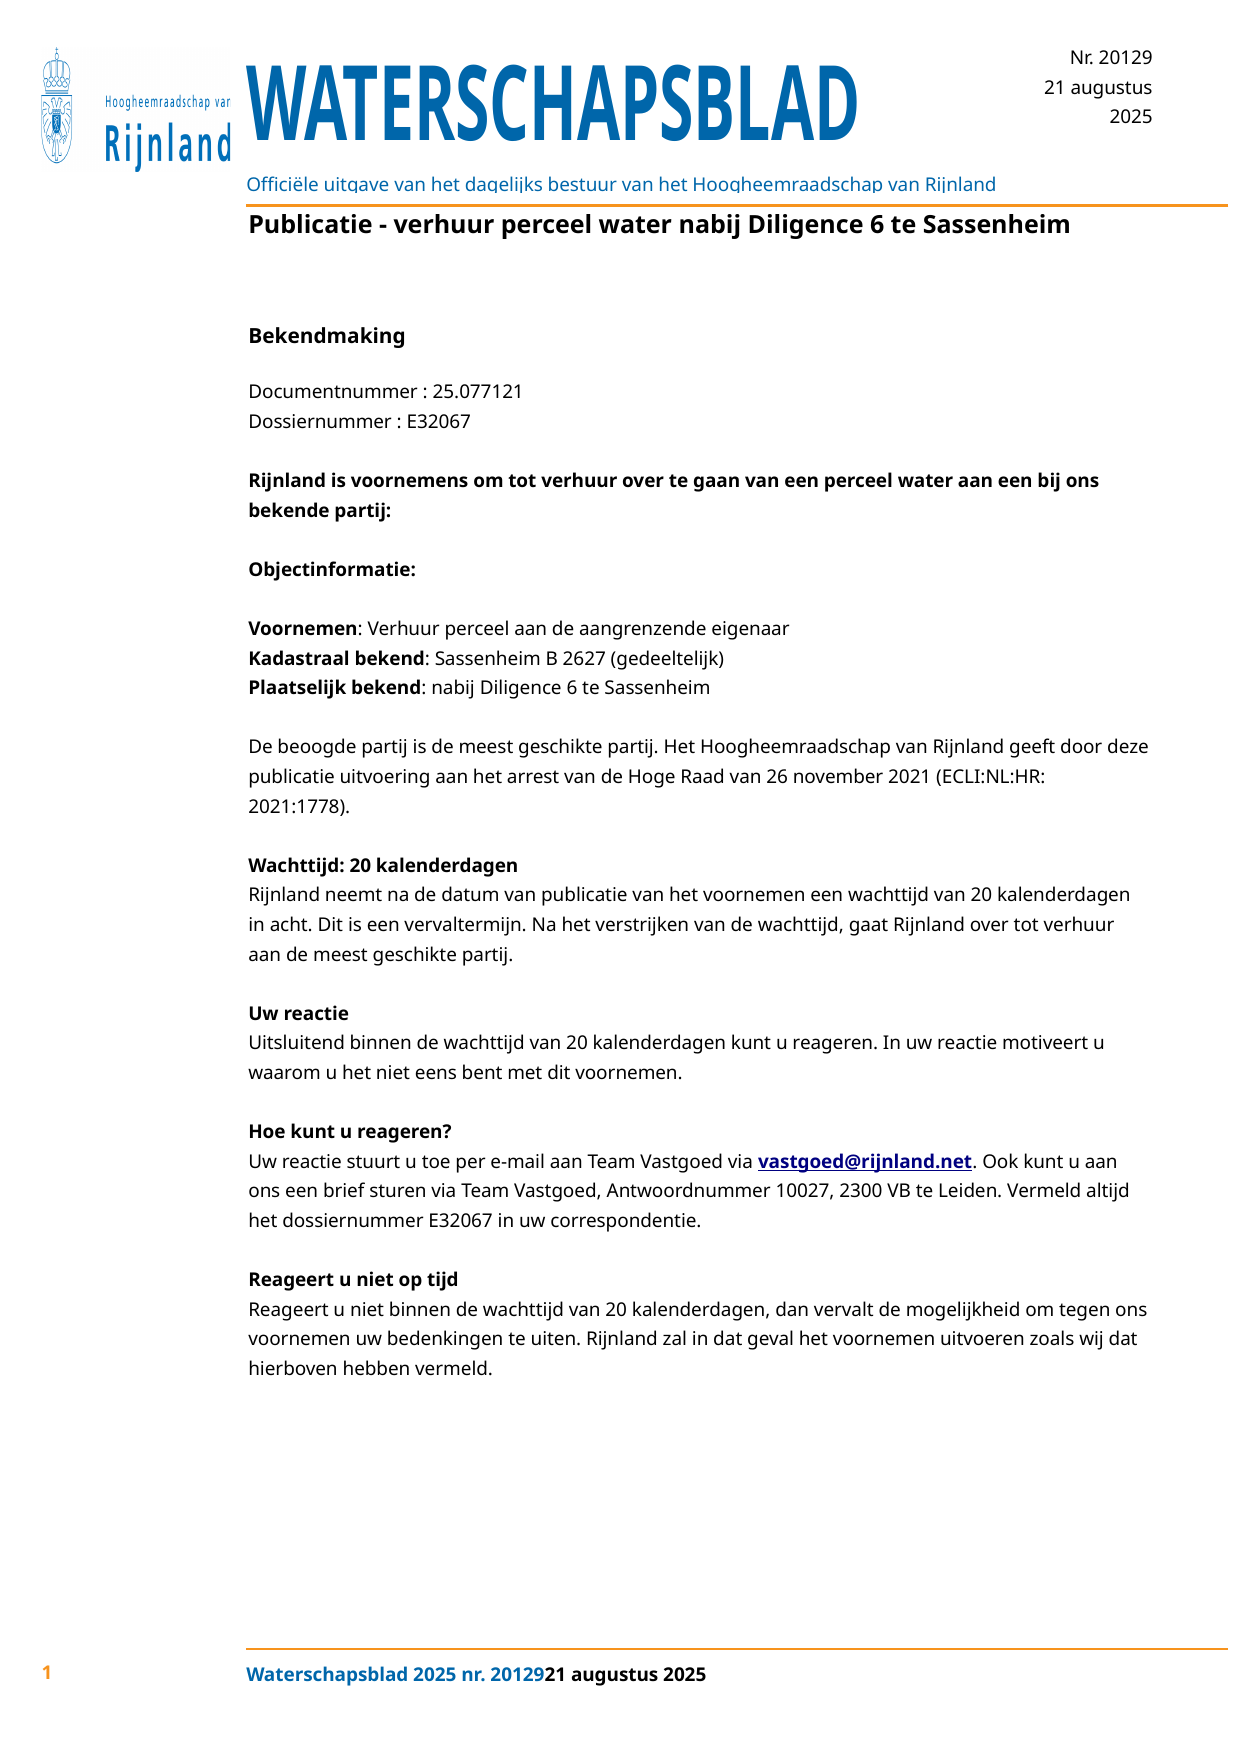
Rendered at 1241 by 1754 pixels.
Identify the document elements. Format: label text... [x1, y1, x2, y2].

text Reageert u niet binnen de wachttijd van 20 kalenderdagen, dan vervalt de mogelijkheid om tegen ons voornemen uw bedenkingen te uiten. Rijnland zal in dat geval het voornemen uitvoeren zoals wij dat hierboven hebben vermeld. [248, 1296, 1152, 1381]
text Uw reactie stuurt u toe per e-mail aan Team Vastgoed via vastgoed@rijnland.net. Ook kunt u aan ons een brief sturen via Team Vastgoed, Antwoordnummer 10027, 2300 VB te Leiden. Vermeld altijd het dossiernummer E32067 in uw correspondentie. [248, 1148, 1152, 1233]
text De beoogde partij is de meest geschikte partij. Het Hoogheemraadschap van Rijnland geeft door deze publicatie uitvoering aan het arrest van de Hoge Raad van 26 november 2021 (ECLI:NL:HR: 2021:1778). [248, 734, 1152, 819]
text Documentnummer : 25.077121 [248, 379, 1152, 404]
text Wachttijd: 20 kalenderdagen [248, 852, 1152, 878]
text Uw reactie [248, 1000, 1152, 1026]
text Reageert u niet op tijd [248, 1266, 1152, 1292]
text Kadastraal bekend: Sassenheim B 2627 (gedeeltelijk) [248, 645, 1152, 671]
text Rijnland is voornemens om tot verhuur over te gaan van een perceel water aan een bij ons bekende partij: [248, 467, 1152, 523]
text Rijnland neemt na de datum van publicatie van het voornemen een wachttijd van 20 kalenderdagen in acht. Dit is een vervaltermijn. Na het verstrijken van de wachttijd, gaat Rijnland over tot verhuur aan de meest geschikte partij. [248, 882, 1152, 967]
text Plaatselijk bekend: nabij Diligence 6 te Sassenheim [248, 674, 1152, 700]
text Hoe kunt u reageren? [248, 1118, 1152, 1144]
text Bekendmaking [248, 321, 1152, 349]
picture [41, 47, 231, 172]
text Objectinformatie: [248, 556, 1152, 582]
text Dossiernummer : E32067 [248, 408, 1152, 434]
text Voornemen: Verhuur perceel aan de aangrenzende eigenaar [248, 615, 1152, 641]
text Publicatie - verhuur perceel water nabij Diligence 6 te Sassenheim [248, 207, 1152, 241]
text Uitsluitend binnen de wachttijd van 20 kalenderdagen kunt u reageren. In uw reactie motiveert u waarom u het niet eens bent met dit voornemen. [248, 1029, 1152, 1085]
